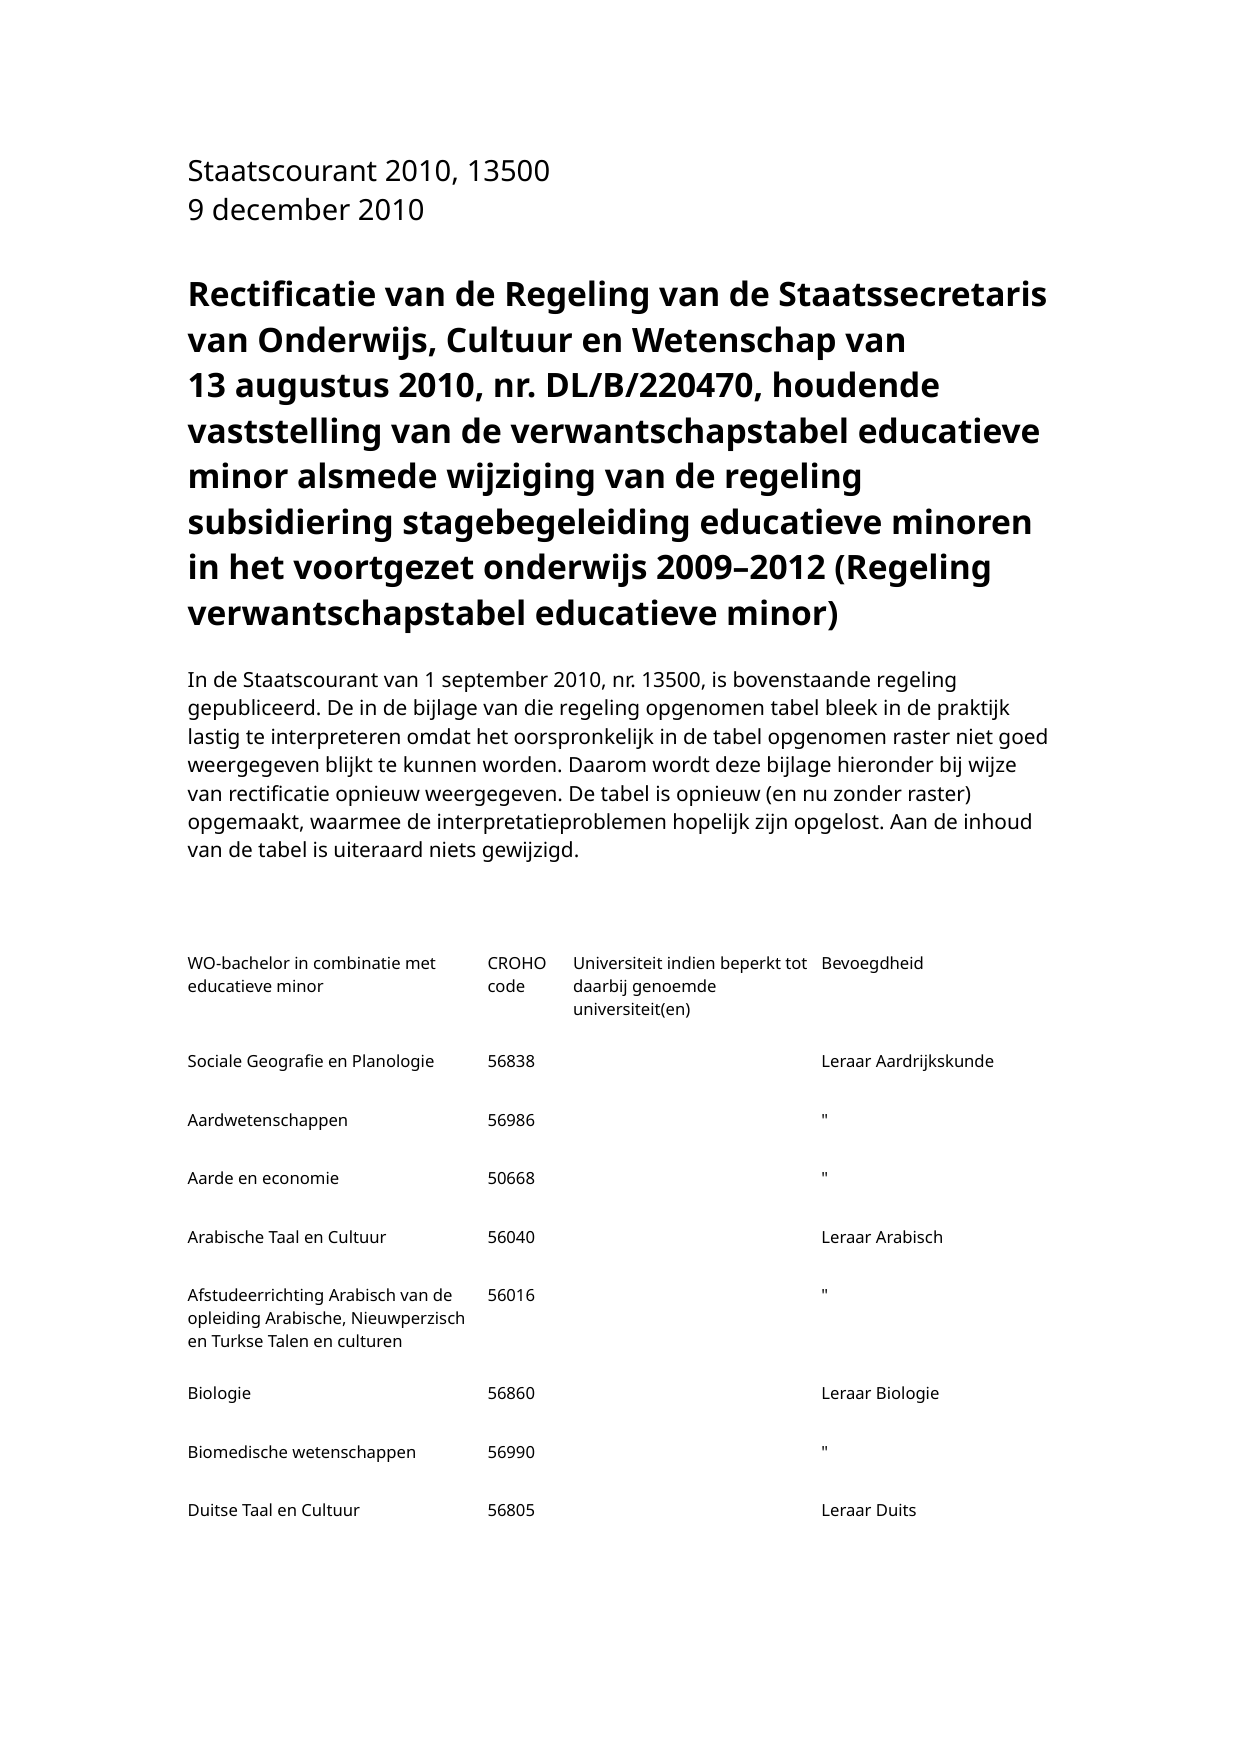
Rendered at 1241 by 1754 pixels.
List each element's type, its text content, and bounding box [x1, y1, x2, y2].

table_cell Arabische Taal en Cultuur [188, 1225, 487, 1284]
table_cell 56860 [487, 1382, 573, 1440]
table_cell Leraar Duits [821, 1499, 1053, 1557]
table_cell 50668 [487, 1167, 573, 1225]
table_cell 56838 [487, 1050, 573, 1108]
table_cell Aarde en economie [188, 1167, 487, 1225]
table_cell 56016 [487, 1284, 573, 1382]
subtitle Rectificatie van de Regeling van de Staatssecretaris van Onderwijs, Cultuur en Wetenschap van 13 augustus 2010, nr. DL/B/220470, houdende vaststelling van de verwantschapstabel educatieve minor alsmede wijziging van de regeling subsidiering stagebegeleiding educatieve minoren in het voortgezet onderwijs 2009–2012 (Regeling verwantschapstabel educatieve minor) [187, 271, 1053, 635]
table_cell [573, 1382, 821, 1440]
table_cell [573, 1109, 821, 1167]
table_cell Duitse Taal en Cultuur [188, 1499, 487, 1557]
table_cell 56986 [487, 1109, 573, 1167]
table_cell Aardwetenschappen [188, 1109, 487, 1167]
table_header CROHO code [487, 952, 573, 1050]
table_cell Sociale Geografie en Planologie [188, 1050, 487, 1108]
text Staatscourant 2010, 13500 [187, 150, 1053, 190]
table_header Universiteit indien beperkt tot daarbij genoemde universiteit(en) [573, 952, 821, 1050]
table_cell Afstudeerrichting Arabisch van de opleiding Arabische, Nieuwperzisch en Turkse Talen en culturen [188, 1284, 487, 1382]
table_cell [573, 1499, 821, 1557]
table_header Bevoegdheid [821, 952, 1053, 1050]
table_cell 56805 [487, 1499, 573, 1557]
text In de Staatscourant van 1 september 2010, nr. 13500, is bovenstaande regeling gepubliceerd. De in de bijlage van die regeling opgenomen tabel bleek in de praktijk lastig te interpreteren omdat het oorspronkelijk in de tabel opgenomen raster niet goed weergegeven blijkt te kunnen worden. Daarom wordt deze bijlage hieronder bij wijze van rectificatie opnieuw weergegeven. De tabel is opnieuw (en nu zonder raster) opgemaakt, waarmee de interpretatieproblemen hopelijk zijn opgelost. Aan de inhoud van de tabel is uiteraard niets gewijzigd. [187, 665, 1053, 864]
table_cell [573, 1167, 821, 1225]
table_cell 56990 [487, 1440, 573, 1499]
table_header WO-bachelor in combinatie met educatieve minor [188, 952, 487, 1050]
table_cell Biomedische wetenschappen [188, 1440, 487, 1499]
table_cell Leraar Biologie [821, 1382, 1053, 1440]
table_cell Leraar Aardrijkskunde [821, 1050, 1053, 1108]
table_cell " [821, 1167, 1053, 1225]
table_cell [573, 1050, 821, 1108]
table_cell Leraar Arabisch [821, 1225, 1053, 1284]
table_cell " [821, 1284, 1053, 1382]
text 9 december 2010 [187, 190, 1053, 229]
table_cell [573, 1284, 821, 1382]
table_cell 56040 [487, 1225, 573, 1284]
table_cell " [821, 1109, 1053, 1167]
table_cell Biologie [188, 1382, 487, 1440]
table_cell [573, 1440, 821, 1499]
table_cell [573, 1225, 821, 1284]
table_cell " [821, 1440, 1053, 1499]
